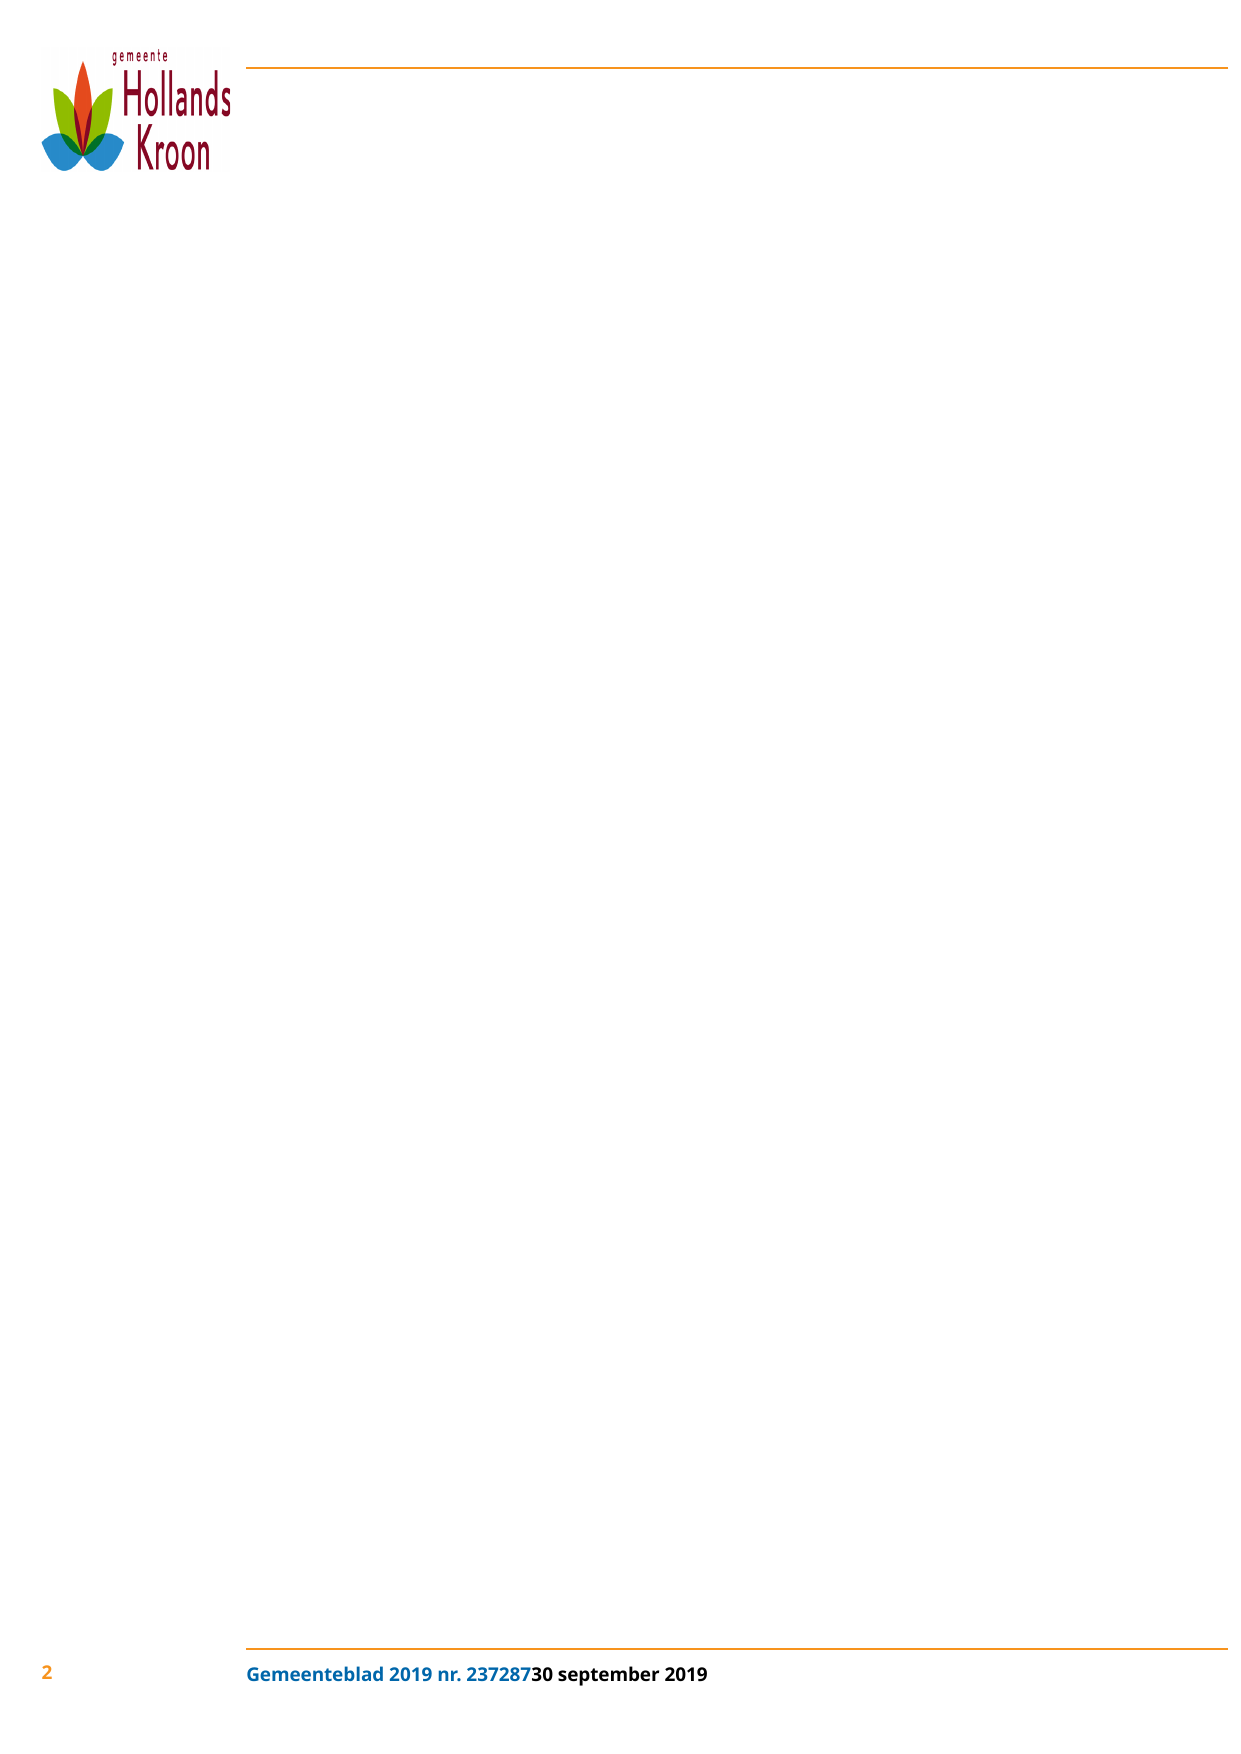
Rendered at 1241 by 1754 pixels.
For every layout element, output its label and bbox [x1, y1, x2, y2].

picture [41, 47, 231, 172]
